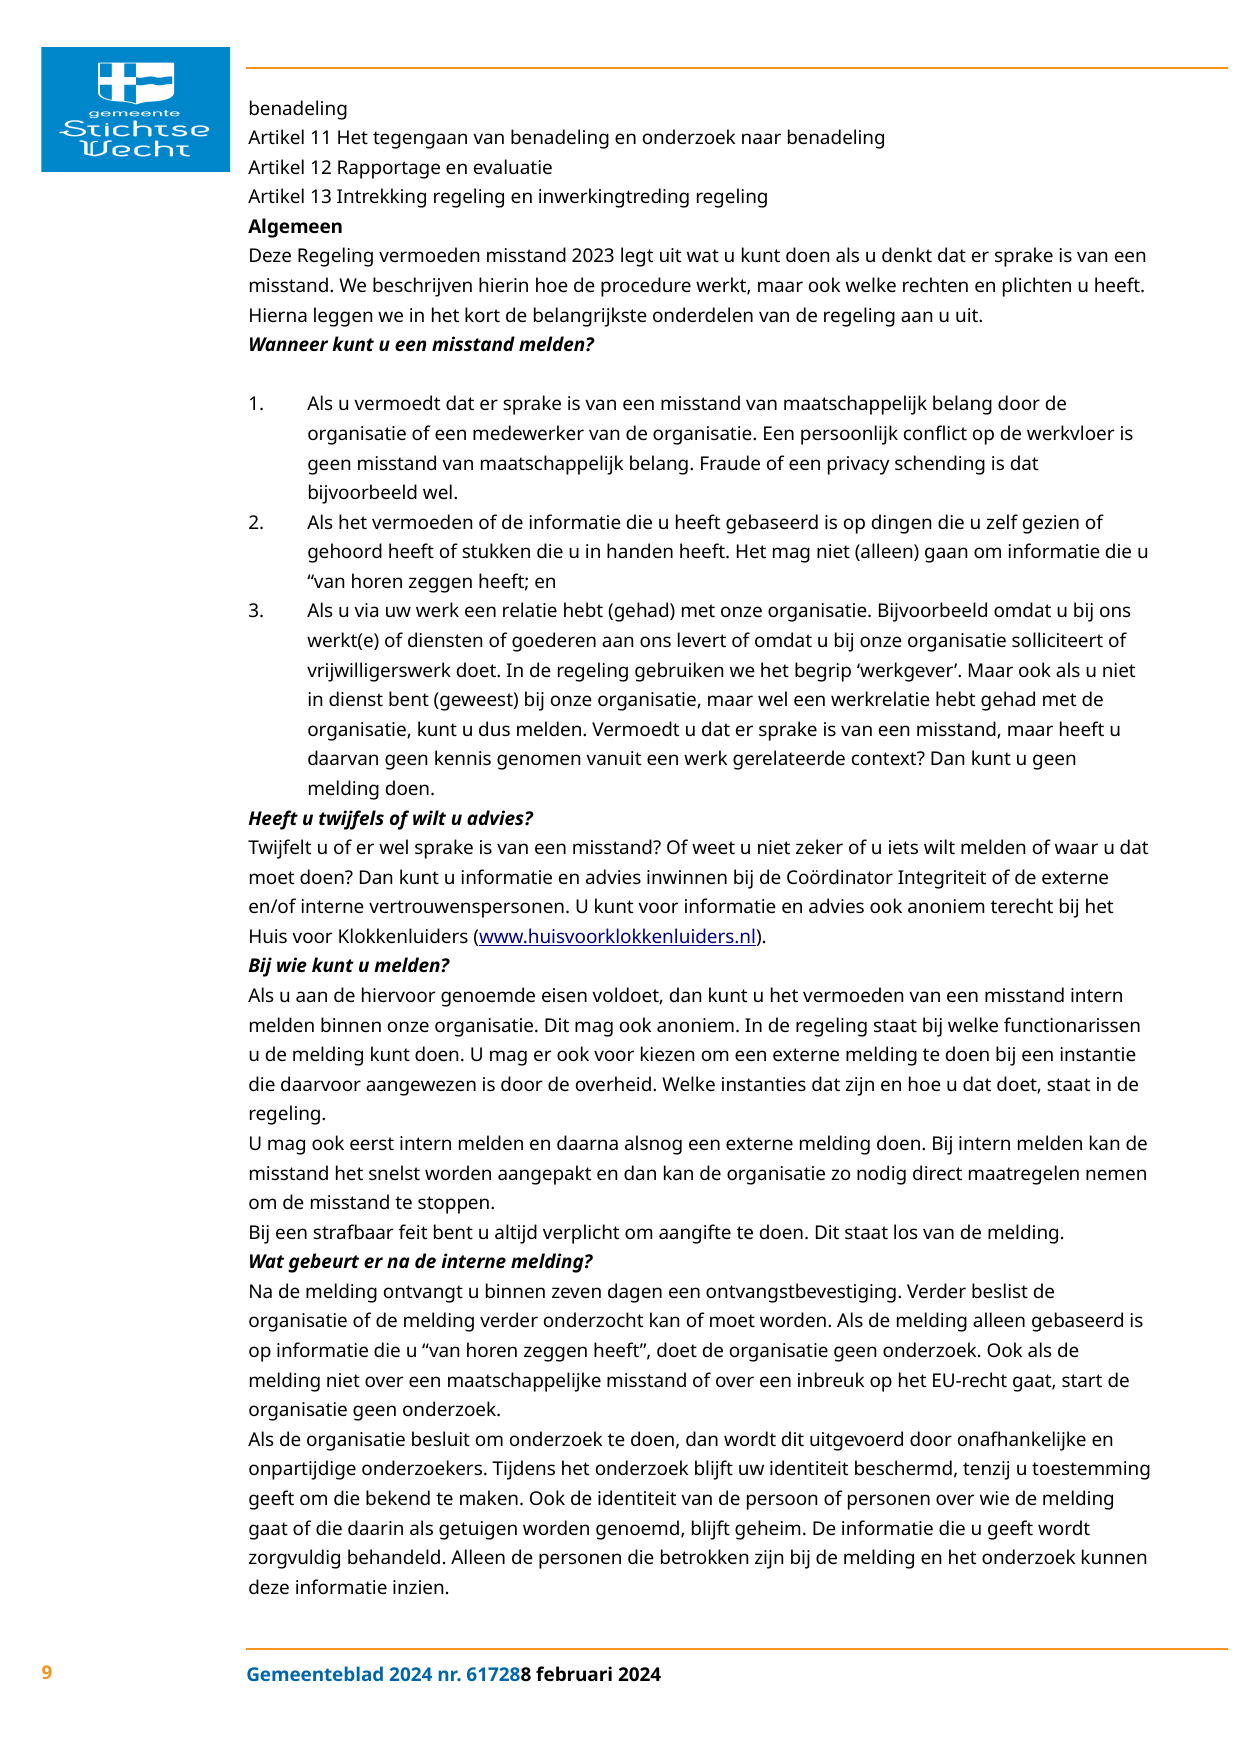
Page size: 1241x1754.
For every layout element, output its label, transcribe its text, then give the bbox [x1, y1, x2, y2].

text Twijfelt u of er wel sprake is van een misstand? Of weet u niet zeker of u iets wilt melden of waar u dat moet doen? Dan kunt u informatie en advies inwinnen bij de Coördinator Integriteit of de externe en/of interne vertrouwenspersonen. U kunt voor informatie en advies ook anoniem terecht bij het Huis voor Klokkenluiders (www.huisvoorklokkenluiders.nl). [248, 834, 1152, 949]
text Als de organisatie besluit om onderzoek te doen, dan wordt dit uitgevoerd door onafhankelijke en onpartijdige onderzoekers. Tijdens het onderzoek blijft uw identiteit beschermd, tenzij u toestemming geeft om die bekend te maken. Ook de identiteit van de persoon of personen over wie de melding gaat of die daarin als getuigen worden genoemd, blijft geheim. De informatie die u geeft wordt zorgvuldig behandeld. Alleen de personen die betrokken zijn bij de melding en het onderzoek kunnen deze informatie inzien. [248, 1426, 1152, 1600]
list Als het vermoeden of de informatie die u heeft gebaseerd is op dingen die u zelf gezien of gehoord heeft of stukken die u in handen heeft. Het mag niet (alleen) gaan om informatie die u “van horen zeggen heeft; en [248, 509, 1152, 594]
text Als u aan de hiervoor genoemde eisen voldoet, dan kunt u het vermoeden van een misstand intern melden binnen onze organisatie. Dit mag ook anoniem. In de regeling staat bij welke functionarissen u de melding kunt doen. U mag er ook voor kiezen om een externe melding te doen bij een instantie die daarvoor aangewezen is door de overheid. Welke instanties dat zijn en hoe u dat doet, staat in de regeling. [248, 982, 1152, 1126]
text benadeling [248, 95, 1152, 121]
text Heeft u twijfels of wilt u advies? [248, 805, 1152, 831]
text Bij een strafbaar feit bent u altijd verplicht om aangifte te doen. Dit staat los van de melding. [248, 1219, 1152, 1245]
list Als u vermoedt dat er sprake is van een misstand van maatschappelijk belang door de organisatie of een medewerker van de organisatie. Een persoonlijk conflict op de werkvloer is geen misstand van maatschappelijk belang. Fraude of een privacy schending is dat bijvoorbeeld wel. [248, 391, 1152, 505]
text U mag ook eerst intern melden en daarna alsnog een externe melding doen. Bij intern melden kan de misstand het snelst worden aangepakt en dan kan de organisatie zo nodig direct maatregelen nemen om de misstand te stoppen. [248, 1130, 1152, 1215]
text Na de melding ontvangt u binnen zeven dagen een ontvangstbevestiging. Verder beslist de organisatie of de melding verder onderzocht kan of moet worden. Als de melding alleen gebaseerd is op informatie die u “van horen zeggen heeft”, doet de organisatie geen onderzoek. Ook als de melding niet over een maatschappelijke misstand of over een inbreuk op het EU-recht gaat, start de organisatie geen onderzoek. [248, 1278, 1152, 1422]
picture [99, 63, 135, 101]
list Als u via uw werk een relatie hebt (gehad) met onze organisatie. Bijvoorbeeld omdat u bij ons werkt(e) of diensten of goederen aan ons levert of omdat u bij onze organisatie solliciteert of vrijwilligerswerk doet. In de regeling gebruiken we het begrip ‘werkgever’. Maar ook als u niet in dienst bent (geweest) bij onze organisatie, maar wel een werkrelatie hebt gehad met de organisatie, kunt u dus melden. Vermoedt u dat er sprake is van een misstand, maar heeft u daarvan geen kennis genomen vanuit een werk gerelateerde context? Dan kunt u geen melding doen. [248, 598, 1152, 801]
text Artikel 13 Intrekking regeling en inwerkingtreding regeling [248, 183, 1152, 209]
text Bij wie kunt u melden? [248, 953, 1152, 978]
text Algemeen [248, 213, 1152, 239]
text Artikel 11 Het tegengaan van benadeling en onderzoek naar benadeling [248, 124, 1152, 150]
text Wanneer kunt u een misstand melden? [248, 331, 1152, 357]
text Deze Regeling vermoeden misstand 2023 legt uit wat u kunt doen als u denkt dat er sprake is van een misstand. We beschrijven hierin hoe de procedure werkt, maar ook welke rechten en plichten u heeft. Hierna leggen we in het kort de belangrijkste onderdelen van de regeling aan u uit. [248, 243, 1152, 328]
text Artikel 12 Rapportage en evaluatie [248, 154, 1152, 180]
picture [137, 63, 174, 103]
text Wat gebeurt er na de interne melding? [248, 1248, 1152, 1274]
